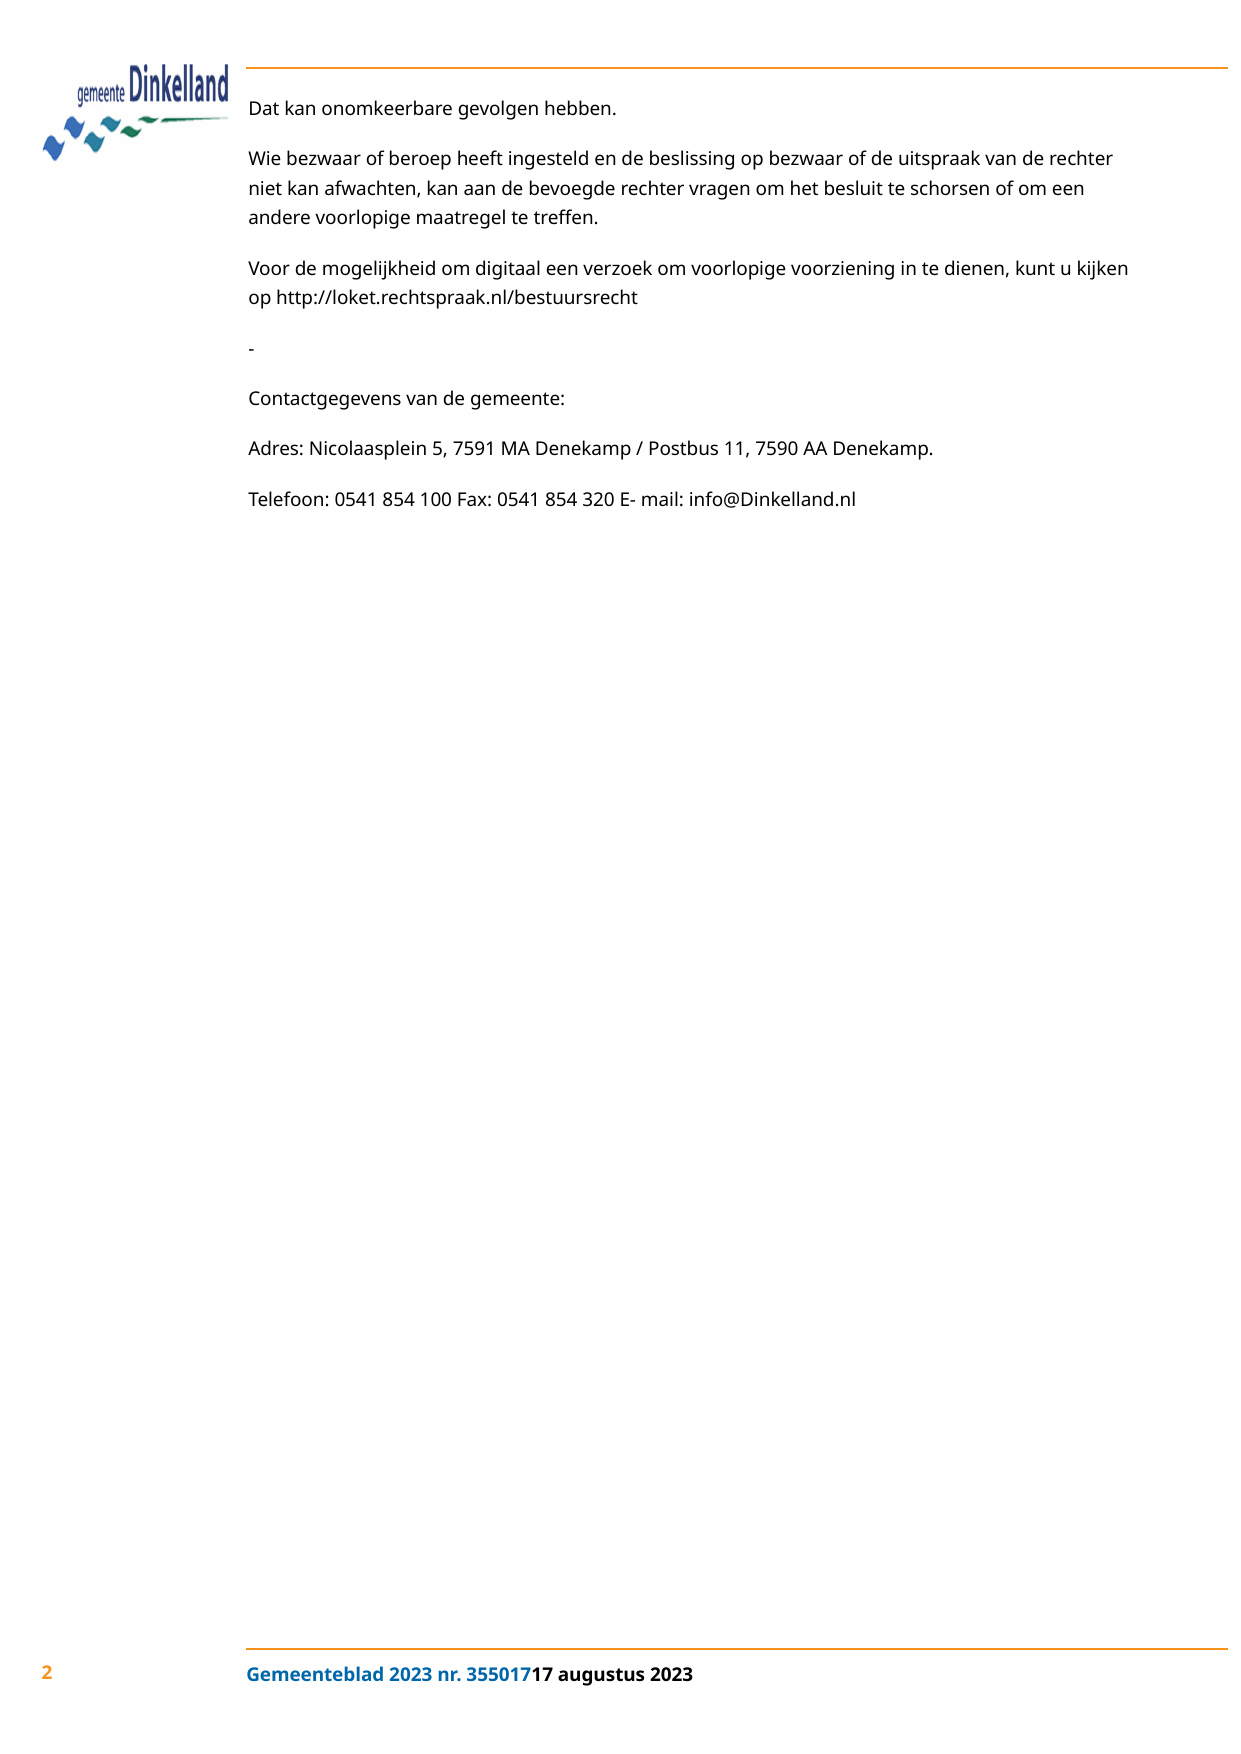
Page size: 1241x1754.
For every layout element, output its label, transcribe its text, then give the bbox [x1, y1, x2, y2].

text - [248, 335, 1152, 361]
text Dat kan onomkeerbare gevolgen hebben. [248, 95, 1152, 121]
text Telefoon: 0541 854 100 Fax: 0541 854 320 E- mail: info@Dinkelland.nl [248, 486, 1152, 512]
text Adres: Nicolaasplein 5, 7591 MA Denekamp / Postbus 11, 7590 AA Denekamp. [248, 436, 1152, 461]
picture [41, 47, 231, 172]
text Wie bezwaar of beroep heeft ingesteld en de beslissing op bezwaar of de uitspraak van de rechter niet kan afwachten, kan aan de bevoegde rechter vragen om het besluit te schorsen of om een andere voorlopige maatregel te treffen. [248, 145, 1152, 230]
text Contactgegevens van de gemeente: [248, 385, 1152, 411]
text Voor de mogelijkheid om digitaal een verzoek om voorlopige voorziening in te dienen, kunt u kijken op http://loket.rechtspraak.nl/bestuursrecht [248, 255, 1152, 310]
